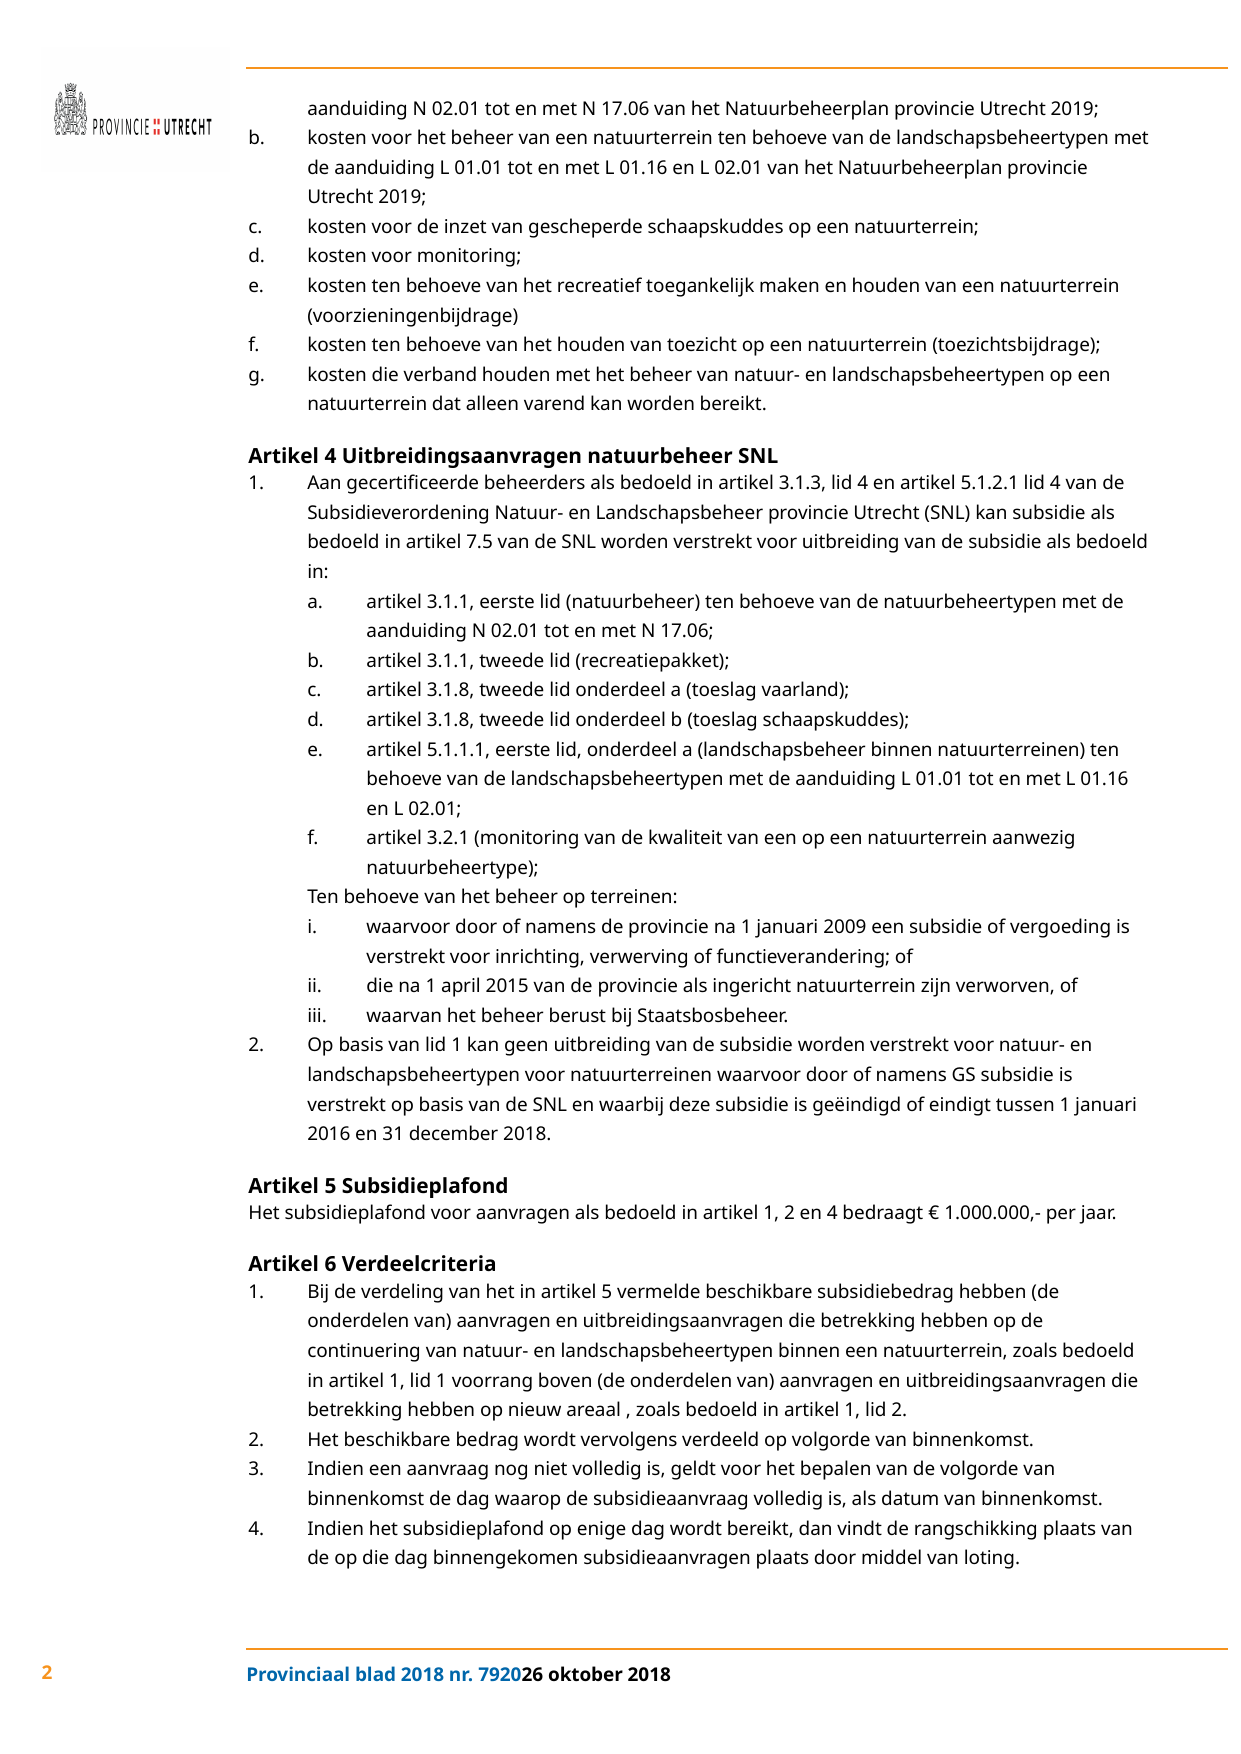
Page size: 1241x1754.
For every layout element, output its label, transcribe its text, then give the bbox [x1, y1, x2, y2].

list die na 1 april 2015 van de provincie als ingericht natuurterrein zijn verworven, of [307, 972, 1152, 998]
list artikel 3.1.1, eerste lid (natuurbeheer) ten behoeve van de natuurbeheertypen met de aanduiding N 02.01 tot en met N 17.06; [307, 588, 1152, 643]
text Artikel 5 Subsidieplafond [248, 1171, 1152, 1199]
list artikel 3.1.1, tweede lid (recreatiepakket); [307, 647, 1152, 673]
list artikel 5.1.1.1, eerste lid, onderdeel a (landschapsbeheer binnen natuurterreinen) ten behoeve van de landschapsbeheertypen met de aanduiding L 01.01 tot en met L 01.16 en L 02.01; [307, 736, 1152, 821]
list kosten ten behoeve van het houden van toezicht op een natuurterrein (toezichtsbijdrage); [248, 331, 1152, 357]
text Artikel 6 Verdeelcriteria [248, 1249, 1152, 1278]
list kosten voor monitoring; [248, 243, 1152, 268]
list artikel 3.1.8, tweede lid onderdeel b (toeslag schaapskuddes); [307, 706, 1152, 732]
text Artikel 4 Uitbreidingsaanvragen natuurbeheer SNL [248, 441, 1152, 469]
list kosten voor het beheer van een natuurterrein ten behoeve van de landschapsbeheertypen met de aanduiding L 01.01 tot en met L 01.16 en L 02.01 van het Natuurbeheerplan provincie Utrecht 2019; [248, 124, 1152, 209]
list aanduiding N 02.01 tot en met N 17.06 van het Natuurbeheerplan provincie Utrecht 2019; [248, 95, 1152, 121]
list Indien het subsidieplafond op enige dag wordt bereikt, dan vindt de rangschikking plaats van de op die dag binnengekomen subsidieaanvragen plaats door middel van loting. [248, 1515, 1152, 1570]
list Het beschikbare bedrag wordt vervolgens verdeeld op volgorde van binnenkomst. [248, 1426, 1152, 1452]
list waarvoor door of namens de provincie na 1 januari 2009 een subsidie of vergoeding is verstrekt voor inrichting, verwerving of functieverandering; of [307, 913, 1152, 968]
list artikel 3.2.1 (monitoring van de kwaliteit van een op een natuurterrein aanwezig natuurbeheertype); [307, 824, 1152, 880]
list Ten behoeve van het beheer op terreinen: [248, 884, 1152, 909]
picture [41, 47, 231, 172]
list kosten voor de inzet van gescheperde schaapskuddes op een natuurterrein; [248, 213, 1152, 239]
list Aan gecertificeerde beheerders als bedoeld in artikel 3.1.3, lid 4 en artikel 5.1.2.1 lid 4 van de Subsidieverordening Natuur- en Landschapsbeheer provincie Utrecht (SNL) kan subsidie als bedoeld in artikel 7.5 van de SNL worden verstrekt voor uitbreiding van de subsidie als bedoeld in: [248, 469, 1152, 584]
list Bij de verdeling van het in artikel 5 vermelde beschikbare subsidiebedrag hebben (de onderdelen van) aanvragen en uitbreidingsaanvragen die betrekking hebben op de continuering van natuur- en landschapsbeheertypen binnen een natuurterrein, zoals bedoeld in artikel 1, lid 1 voorrang boven (de onderdelen van) aanvragen en uitbreidingsaanvragen die betrekking hebben op nieuw areaal , zoals bedoeld in artikel 1, lid 2. [248, 1278, 1152, 1422]
list Indien een aanvraag nog niet volledig is, geldt voor het bepalen van de volgorde van binnenkomst de dag waarop de subsidieaanvraag volledig is, als datum van binnenkomst. [248, 1456, 1152, 1511]
list waarvan het beheer berust bij Staatsbosbeheer. [307, 1002, 1152, 1028]
list Op basis van lid 1 kan geen uitbreiding van de subsidie worden verstrekt voor natuur- en landschapsbeheertypen voor natuurterreinen waarvoor door of namens GS subsidie is verstrekt op basis van de SNL en waarbij deze subsidie is geëindigd of eindigt tussen 1 januari 2016 en 31 december 2018. [248, 1032, 1152, 1146]
list kosten die verband houden met het beheer van natuur- en landschapsbeheertypen op een natuurterrein dat alleen varend kan worden bereikt. [248, 361, 1152, 416]
list kosten ten behoeve van het recreatief toegankelijk maken en houden van een natuurterrein (voorzieningenbijdrage) [248, 272, 1152, 328]
text Het subsidieplafond voor aanvragen als bedoeld in artikel 1, 2 en 4 bedraagt € 1.000.000,- per jaar. [248, 1199, 1152, 1225]
list artikel 3.1.8, tweede lid onderdeel a (toeslag vaarland); [307, 677, 1152, 702]
